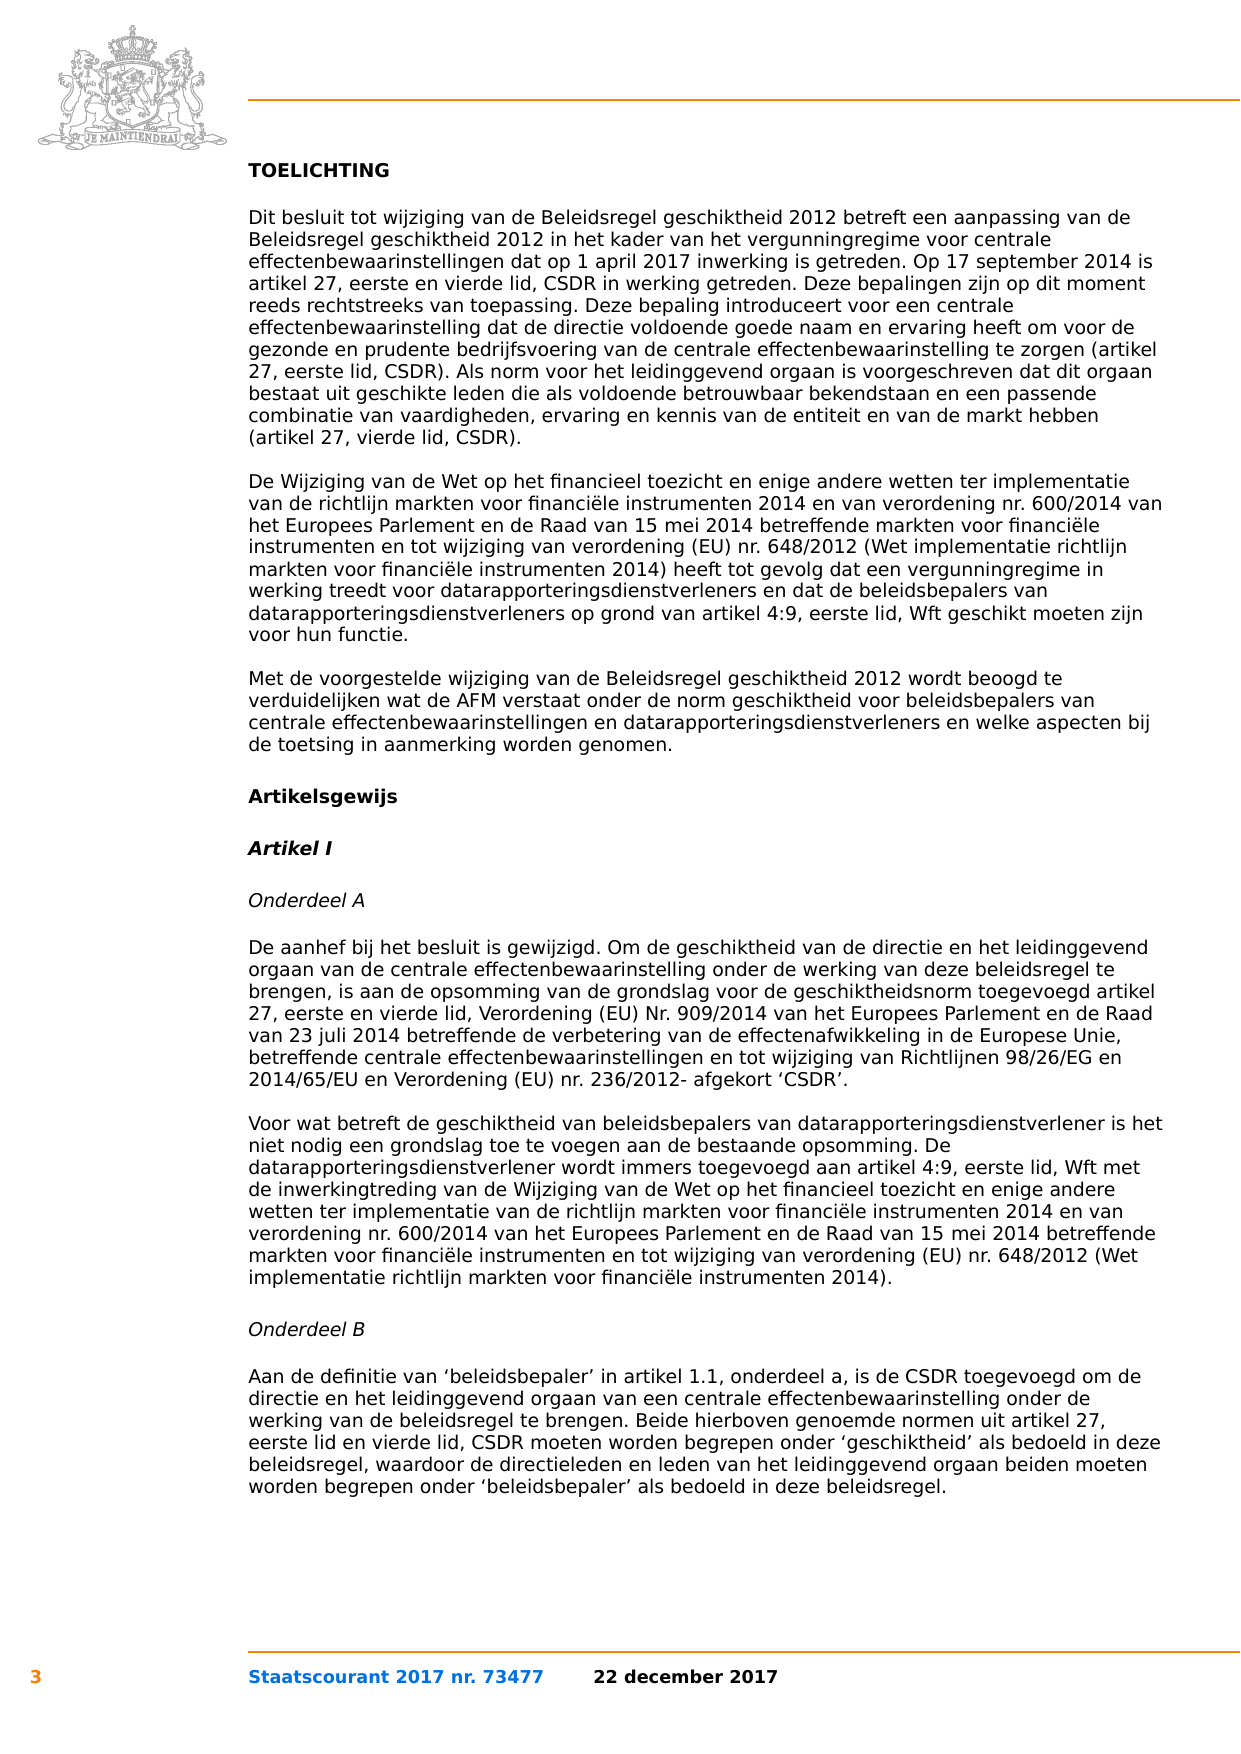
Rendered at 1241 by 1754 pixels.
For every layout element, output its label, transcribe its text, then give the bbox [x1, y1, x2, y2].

text Met de voorgestelde wijziging van de Beleidsregel geschiktheid 2012 wordt beoogd te verduidelijken wat de AFM verstaat onder de norm geschiktheid voor beleidsbepalers van centrale effectenbewaarinstellingen en datarapporteringsdienstverleners en welke aspecten bij de toetsing in aanmerking worden genomen. [248, 668, 1163, 756]
subtitle Artikelsgewijs [248, 786, 1163, 808]
text Dit besluit tot wijziging van de Beleidsregel geschiktheid 2012 betreft een aanpassing van de Beleidsregel geschiktheid 2012 in het kader van het vergunningregime voor centrale effectenbewaarinstellingen dat op 1 april 2017 inwerking is getreden. Op 17 september 2014 is artikel 27, eerste en vierde lid, CSDR in werking getreden. Deze bepalingen zijn op dit moment reeds rechtstreeks van toepassing. Deze bepaling introduceert voor een centrale effectenbewaarinstelling dat de directie voldoende goede naam en ervaring heeft om voor de gezonde en prudente bedrijfsvoering van de centrale effectenbewaarinstelling te zorgen (artikel 27, eerste lid, CSDR). Als norm voor het leidinggevend orgaan is voorgeschreven dat dit orgaan bestaat uit geschikte leden die als voldoende betrouwbaar bekendstaan en een passende combinatie van vaardigheden, ervaring en kennis van de entiteit en van de markt hebben (artikel 27, vierde lid, CSDR). [248, 207, 1163, 449]
text Aan de definitie van ‘beleidsbepaler’ in artikel 1.1, onderdeel a, is de CSDR toegevoegd om de directie en het leidinggevend orgaan van een centrale effectenbewaarinstelling onder de werking van de beleidsregel te brengen. Beide hierboven genoemde normen uit artikel 27, eerste lid en vierde lid, CSDR moeten worden begrepen onder ‘geschiktheid’ als bedoeld in deze beleidsregel, waardoor de directieleden en leden van het leidinggevend orgaan beiden moeten worden begrepen onder ‘beleidsbepaler’ als bedoeld in deze beleidsregel. [248, 1366, 1163, 1497]
subtitle Artikel I [248, 838, 1163, 860]
text De aanhef bij het besluit is gewijzigd. Om de geschiktheid van de directie en het leidinggevend orgaan van de centrale effectenbewaarinstelling onder de werking van deze beleidsregel te brengen, is aan de opsomming van de grondslag voor de geschiktheidsnorm toegevoegd artikel 27, eerste en vierde lid, Verordening (EU) Nr. 909/2014 van het Europees Parlement en de Raad van 23 juli 2014 betreffende de verbetering van de effectenafwikkeling in de Europese Unie, betreffende centrale effectenbewaarinstellingen en tot wijziging van Richtlijnen 98/26/EG en 2014/65/EU en Verordening (EU) nr. 236/2012- afgekort ‘CSDR’. [248, 937, 1163, 1091]
picture [38, 25, 227, 150]
subtitle TOELICHTING [248, 160, 1163, 182]
subtitle Onderdeel A [248, 890, 1163, 912]
text Voor wat betreft de geschiktheid van beleidsbepalers van datarapporteringsdienstverlener is het niet nodig een grondslag toe te voegen aan de bestaande opsomming. De datarapporteringsdienstverlener wordt immers toegevoegd aan artikel 4:9, eerste lid, Wft met de inwerkingtreding van de Wijziging van de Wet op het financieel toezicht en enige andere wetten ter implementatie van de richtlijn markten voor financiële instrumenten 2014 en van verordening nr. 600/2014 van het Europees Parlement en de Raad van 15 mei 2014 betreffende markten voor financiële instrumenten en tot wijziging van verordening (EU) nr. 648/2012 (Wet implementatie richtlijn markten voor financiële instrumenten 2014). [248, 1113, 1163, 1289]
text De Wijziging van de Wet op het financieel toezicht en enige andere wetten ter implementatie van de richtlijn markten voor financiële instrumenten 2014 en van verordening nr. 600/2014 van het Europees Parlement en de Raad van 15 mei 2014 betreffende markten voor financiële instrumenten en tot wijziging van verordening (EU) nr. 648/2012 (Wet implementatie richtlijn markten voor financiële instrumenten 2014) heeft tot gevolg dat een vergunningregime in werking treedt voor datarapporteringsdienstverleners en dat de beleidsbepalers van datarapporteringsdienstverleners op grond van artikel 4:9, eerste lid, Wft geschikt moeten zijn voor hun functie. [248, 471, 1163, 646]
subtitle Onderdeel B [248, 1319, 1163, 1341]
